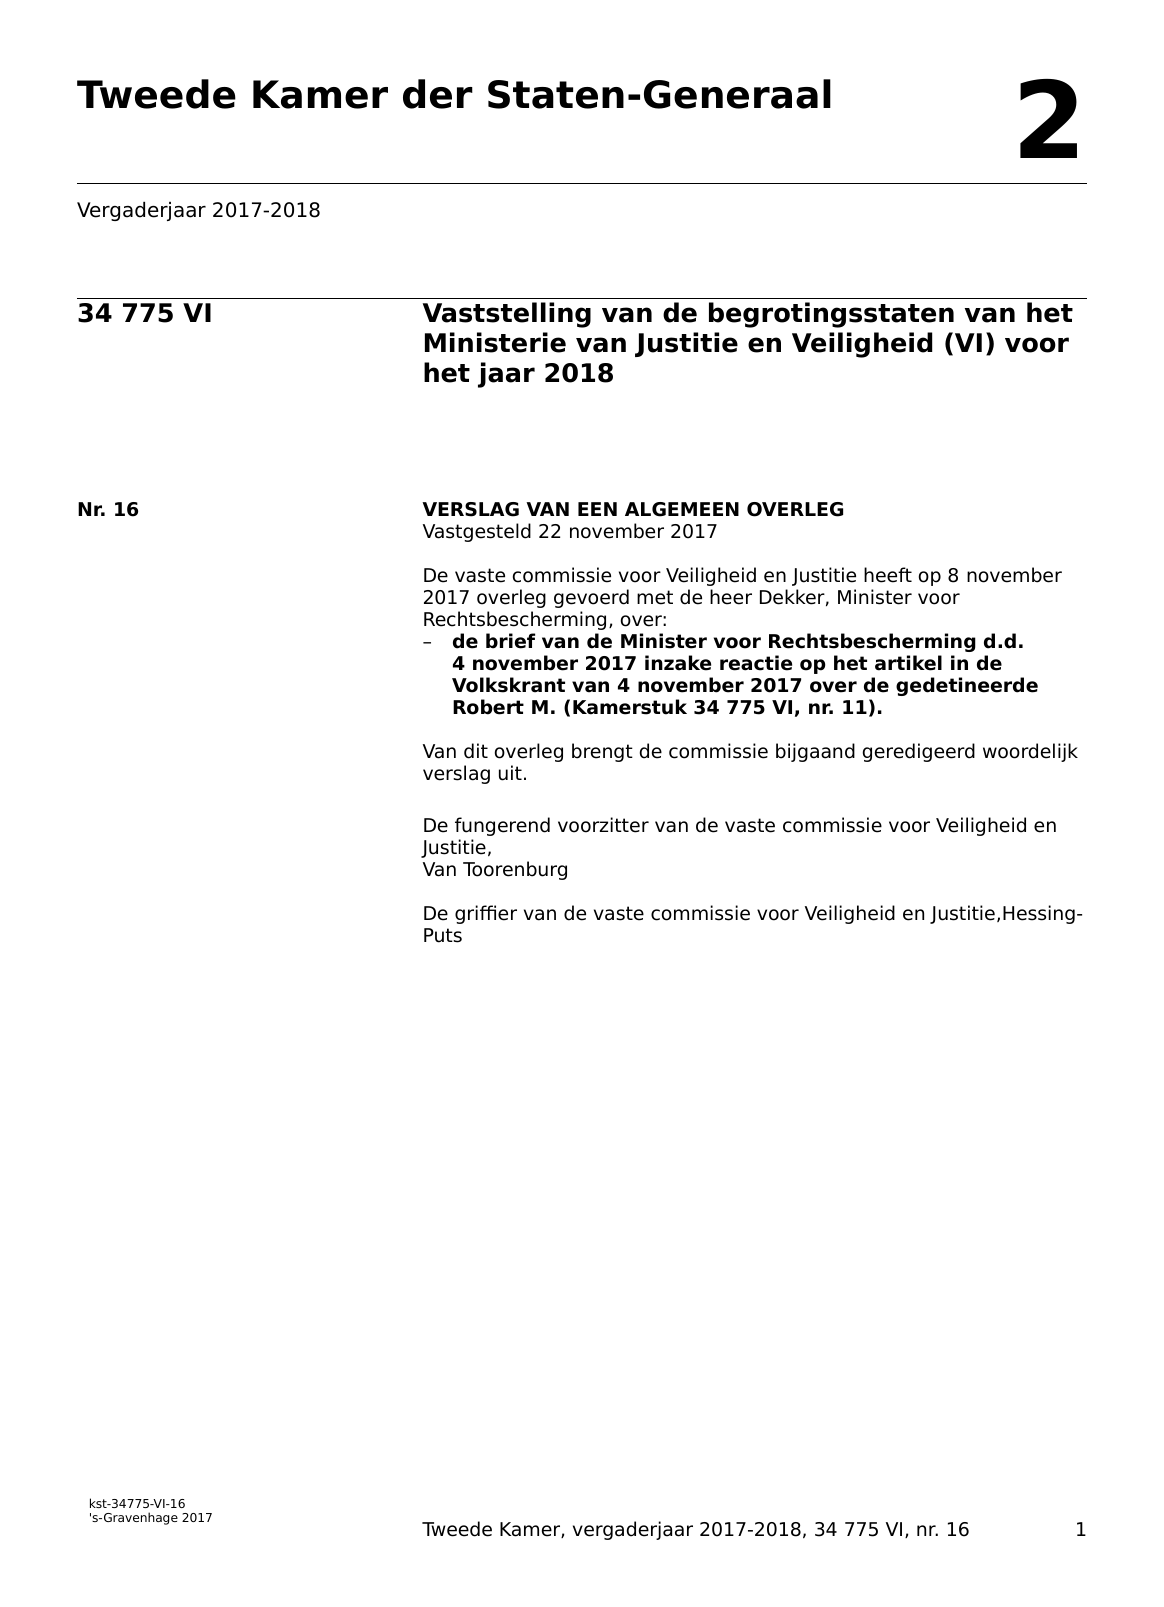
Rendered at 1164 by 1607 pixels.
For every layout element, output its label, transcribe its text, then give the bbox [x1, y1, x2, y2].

subtitle 34 775 VI Vaststelling van de begrotingsstaten van het Ministerie van Justitie en Veiligheid (VI) voor het jaar 2018 [77, 299, 1087, 388]
text De vaste commissie voor Veiligheid en Justitie heeft op 8 november 2017 overleg gevoerd met de heer Dekker, Minister voor Rechtsbescherming, over: [422, 565, 1087, 631]
text De griffier van de vaste commissie voor Veiligheid en Justitie,Hessing-Puts [422, 903, 1087, 947]
text kst-34775-VI-16 [88, 1497, 323, 1511]
table_cell Vergaderjaar 2017-2018 [77, 184, 1087, 298]
text 's-Gravenhage 2017 [88, 1511, 323, 1525]
table_header Tweede Kamer der Staten-Generaal [77, 59, 886, 183]
subtitle Nr. 16 VERSLAG VAN EEN ALGEMEEN OVERLEG [77, 499, 1087, 521]
text Van dit overleg brengt de commissie bijgaand geredigeerd woordelijk verslag uit. [422, 741, 1087, 785]
text Vastgesteld 22 november 2017 [422, 521, 1087, 543]
text – de brief van de Minister voor Rechtsbescherming d.d. 4 november 2017 inzake reactie op het artikel in de Volkskrant van 4 november 2017 over de gedetineerde Robert M. (Kamerstuk 34 775 VI, nr. 11). [422, 631, 1087, 719]
text De fungerend voorzitter van de vaste commissie voor Veiligheid en Justitie, Van Toorenburg [422, 815, 1087, 881]
table_header 2 [886, 59, 1087, 183]
